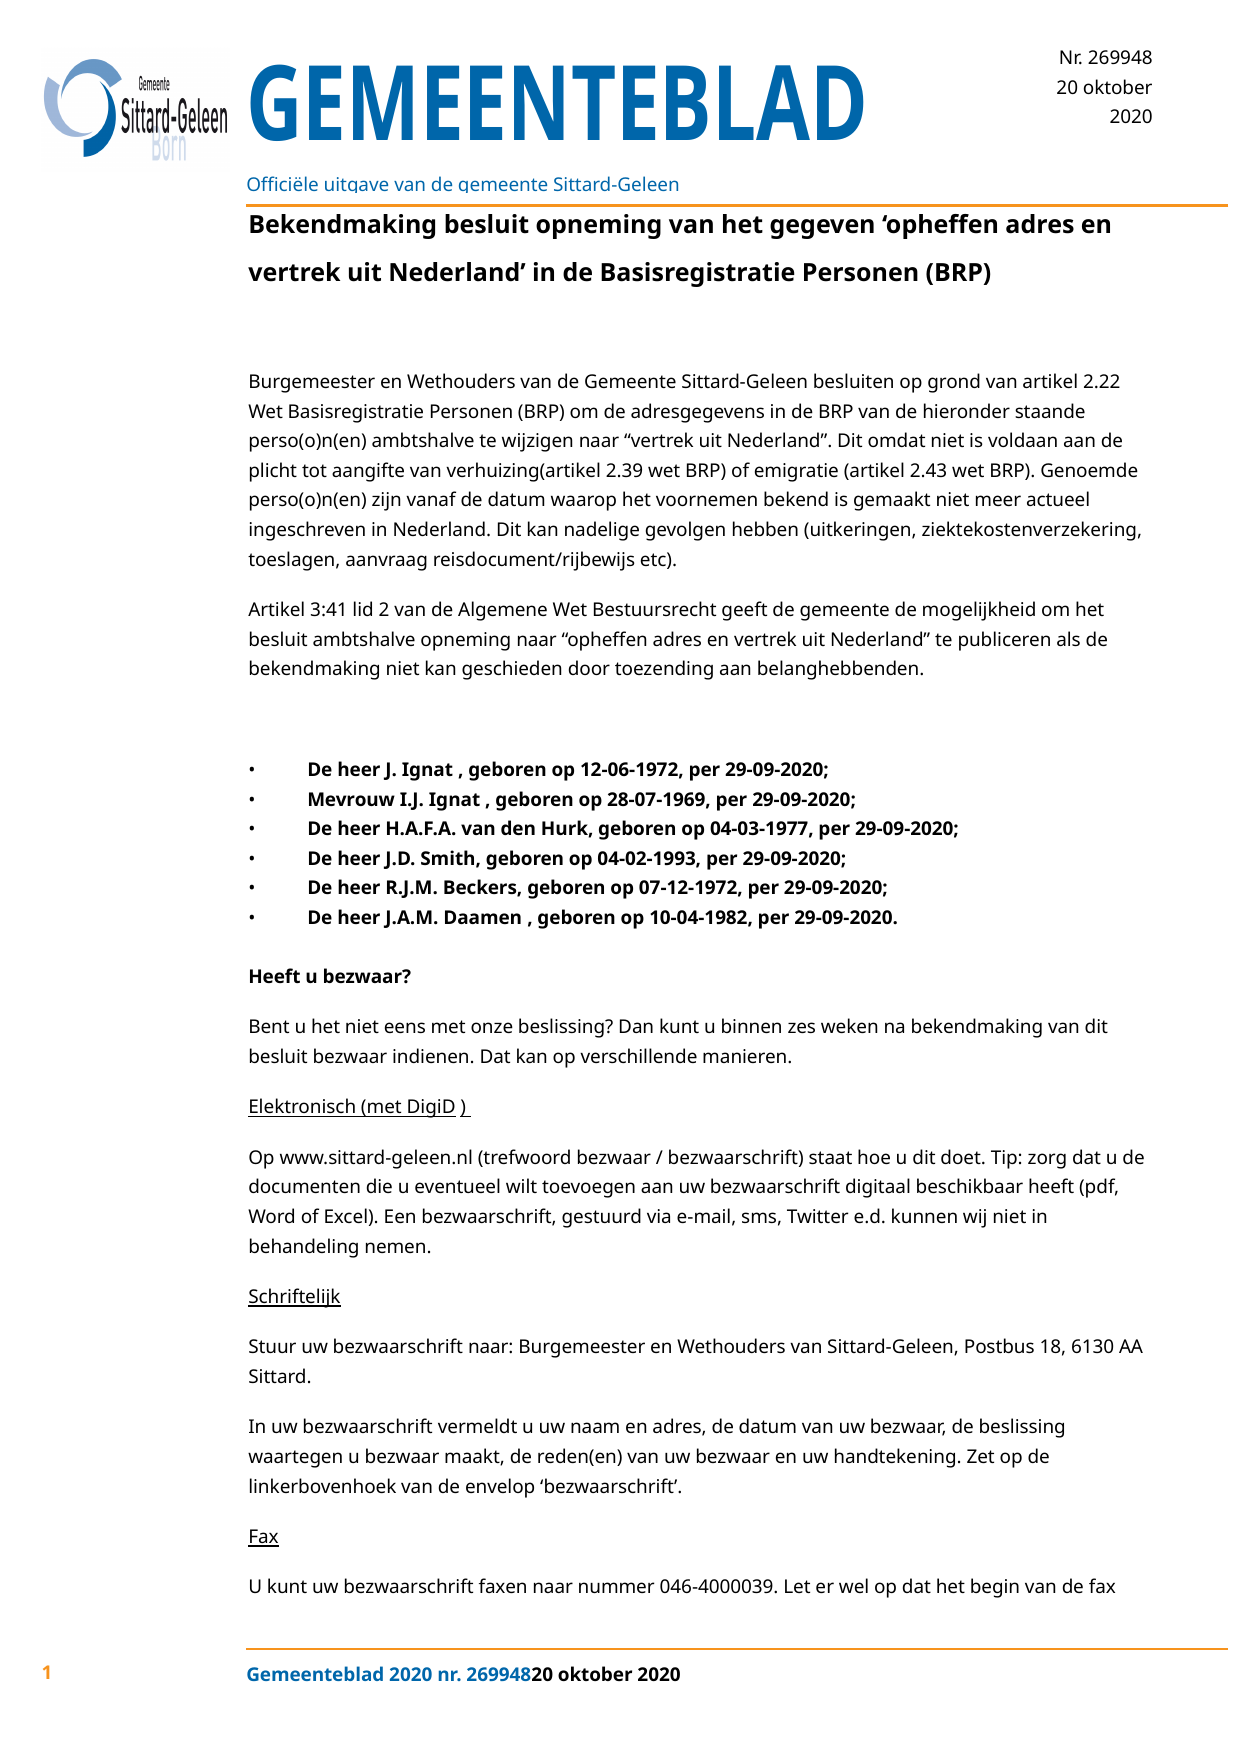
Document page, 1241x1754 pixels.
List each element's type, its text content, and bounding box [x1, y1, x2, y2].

text Fax [248, 1523, 1152, 1549]
text Schriftelijk [248, 1283, 1152, 1309]
text Bekendmaking besluit opneming van het gegeven ‘opheffen adres en vertrek uit Nederland’ in de Basisregistratie Personen (BRP) [248, 207, 1152, 288]
text Burgemeester en Wethouders van de Gemeente Sittard-Geleen besluiten op grond van artikel 2.22 Wet Basisregistratie Personen (BRP) om de adresgegevens in de BRP van de hieronder staande perso(o)n(en) ambtshalve te wijzigen naar “vertrek uit Nederland”. Dit omdat niet is voldaan aan de plicht tot aangifte van verhuizing(artikel 2.39 wet BRP) of emigratie (artikel 2.43 wet BRP). Genoemde perso(o)n(en) zijn vanaf de datum waarop het voornemen bekend is gemaakt niet meer actueel ingeschreven in Nederland. Dit kan nadelige gevolgen hebben (uitkeringen, ziektekostenverzekering, toeslagen, aanvraag reisdocument/rijbewijs etc). [248, 368, 1152, 572]
list De heer J. Ignat , geboren op 12-06-1972, per 29-09-2020; [248, 756, 1152, 782]
list De heer R.J.M. Beckers, geboren op 07-12-1972, per 29-09-2020; [248, 874, 1152, 900]
list De heer H.A.F.A. van den Hurk, geboren op 04-03-1977, per 29-09-2020; [248, 815, 1152, 841]
text Bent u het niet eens met onze beslissing? Dan kunt u binnen zes weken na bekendmaking van dit besluit bezwaar indienen. Dat kan op verschillende manieren. [248, 1014, 1152, 1069]
text In uw bezwaarschrift vermeldt u uw naam en adres, de datum van uw bezwaar, de beslissing waartegen u bezwaar maakt, de reden(en) van uw bezwaar en uw handtekening. Zet op de linkerbovenhoek van de envelop ‘bezwaarschrift’. [248, 1414, 1152, 1499]
text U kunt uw bezwaarschrift faxen naar nummer 046-4000039. Let er wel op dat het begin van de fax [248, 1574, 1152, 1599]
text Elektronisch (met DigiD ) [248, 1094, 1152, 1119]
text Op www.sittard-geleen.nl (trefwoord bezwaar / bezwaarschrift) staat hoe u dit doet. Tip: zorg dat u de documenten die u eventueel wilt toevoegen aan uw bezwaarschrift digitaal beschikbaar heeft (pdf, Word of Excel). Een bezwaarschrift, gestuurd via e-mail, sms, Twitter e.d. kunnen wij niet in behandeling nemen. [248, 1144, 1152, 1259]
list De heer J.A.M. Daamen , geboren op 10-04-1982, per 29-09-2020. [248, 904, 1152, 930]
list De heer J.D. Smith, geboren op 04-02-1993, per 29-09-2020; [248, 845, 1152, 871]
text Artikel 3:41 lid 2 van de Algemene Wet Bestuursrecht geeft de gemeente de mogelijkheid om het besluit ambtshalve opneming naar “opheffen adres en vertrek uit Nederland” te publiceren als de bekendmaking niet kan geschieden door toezending aan belanghebbenden. [248, 596, 1152, 681]
text Stuur uw bezwaarschrift naar: Burgemeester en Wethouders van Sittard-Geleen, Postbus 18, 6130 AA Sittard. [248, 1334, 1152, 1389]
list Mevrouw I.J. Ignat , geboren op 28-07-1969, per 29-09-2020; [248, 786, 1152, 812]
text Heeft u bezwaar? [248, 963, 1152, 989]
picture [41, 47, 231, 172]
